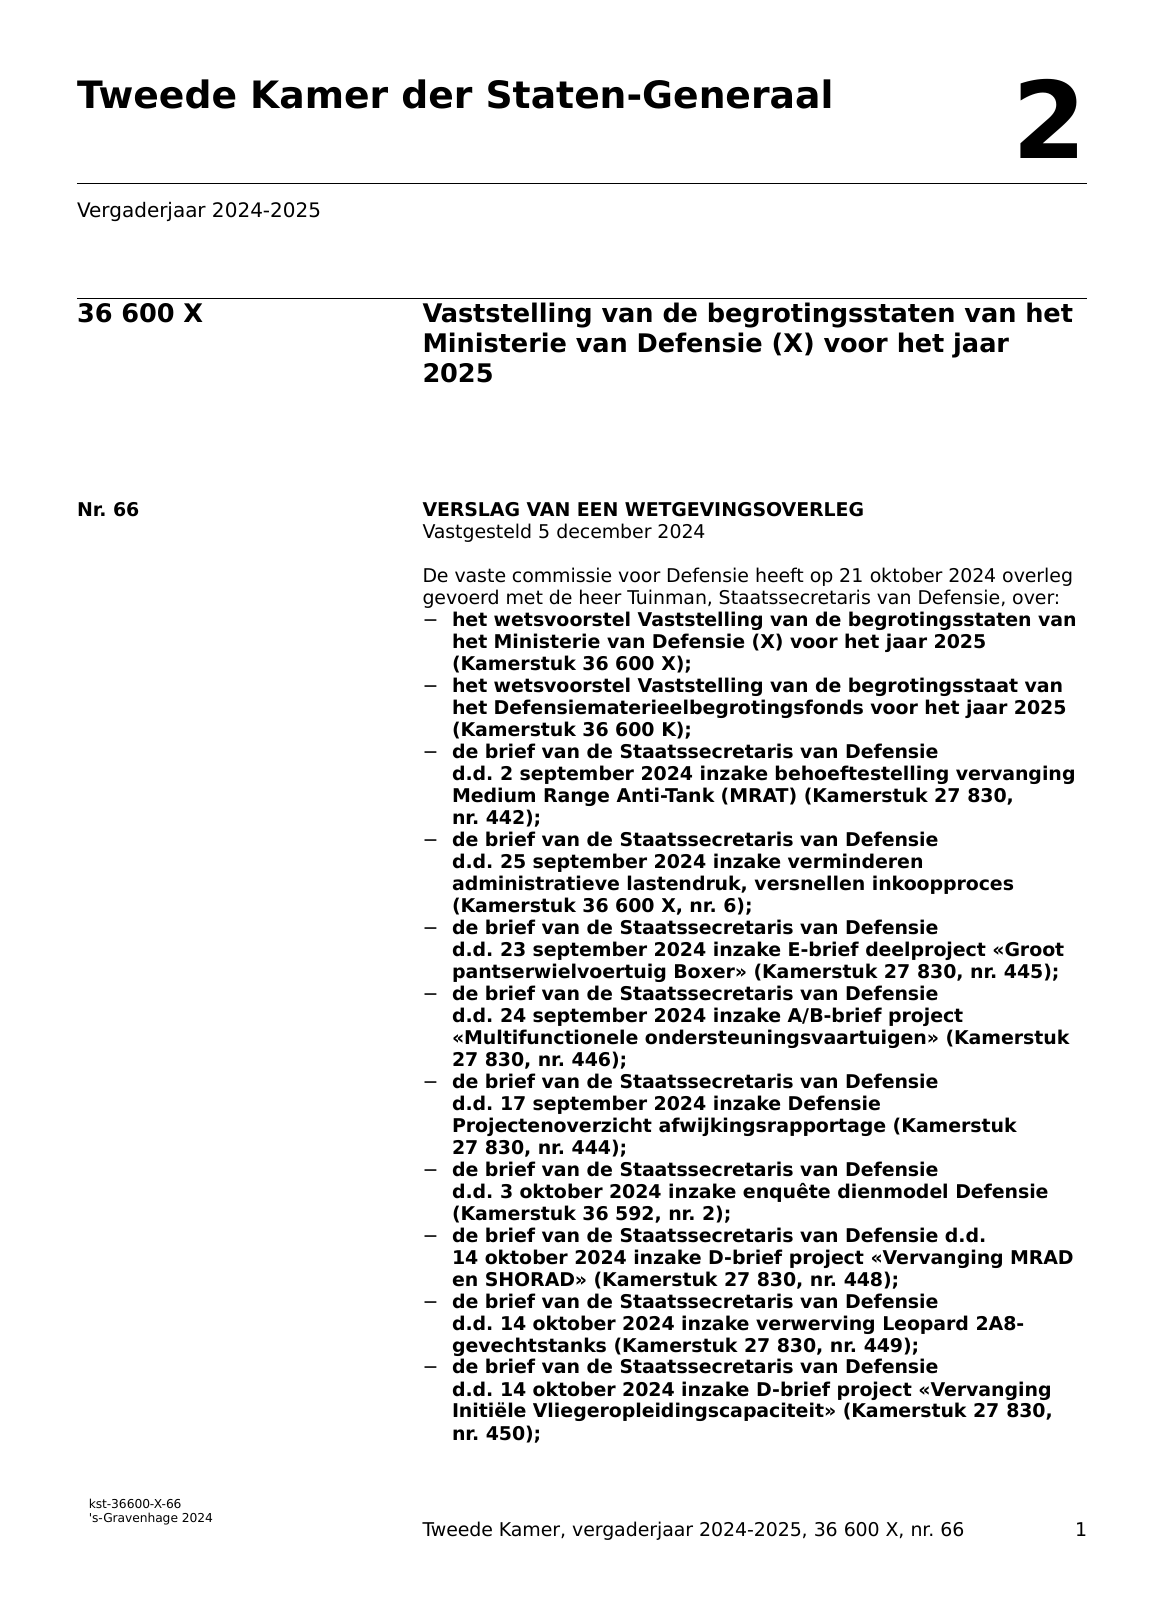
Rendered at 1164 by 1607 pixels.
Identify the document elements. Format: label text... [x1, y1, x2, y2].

text − de brief van de Staatssecretaris van Defensie d.d. 14 oktober 2024 inzake D-brief project «Vervanging Initiële Vliegeropleidingscapaciteit» (Kamerstuk 27 830, nr. 450); [422, 1356, 1087, 1444]
text De vaste commissie voor Defensie heeft op 21 oktober 2024 overleg gevoerd met de heer Tuinman, Staatssecretaris van Defensie, over: [422, 565, 1087, 609]
text − het wetsvoorstel Vaststelling van de begrotingsstaat van het Defensiematerieelbegrotingsfonds voor het jaar 2025 (Kamerstuk 36 600 K); [422, 675, 1087, 741]
text − de brief van de Staatssecretaris van Defensie d.d. 14 oktober 2024 inzake D-brief project «Vervanging MRAD en SHORAD» (Kamerstuk 27 830, nr. 448); [422, 1224, 1087, 1291]
text 's-Gravenhage 2024 [88, 1511, 323, 1525]
table_header Tweede Kamer der Staten-Generaal [77, 59, 886, 183]
text − de brief van de Staatssecretaris van Defensie d.d. 25 september 2024 inzake verminderen administratieve lastendruk, versnellen inkoopproces (Kamerstuk 36 600 X, nr. 6); [422, 829, 1087, 917]
text − de brief van de Staatssecretaris van Defensie d.d. 23 september 2024 inzake E-brief deelproject «Groot pantserwielvoertuig Boxer» (Kamerstuk 27 830, nr. 445); [422, 917, 1087, 983]
text kst-36600-X-66 [88, 1497, 323, 1511]
table_cell Vergaderjaar 2024-2025 [77, 184, 1087, 298]
text − de brief van de Staatssecretaris van Defensie d.d. 2 september 2024 inzake behoeftestelling vervanging Medium Range Anti-Tank (MRAT) (Kamerstuk 27 830, nr. 442); [422, 741, 1087, 829]
text − de brief van de Staatssecretaris van Defensie d.d. 24 september 2024 inzake A/B-brief project «Multifunctionele ondersteuningsvaartuigen» (Kamerstuk 27 830, nr. 446); [422, 983, 1087, 1071]
text − het wetsvoorstel Vaststelling van de begrotingsstaten van het Ministerie van Defensie (X) voor het jaar 2025 (Kamerstuk 36 600 X); [422, 609, 1087, 675]
subtitle Nr. 66 VERSLAG VAN EEN WETGEVINGSOVERLEG [77, 499, 1087, 521]
subtitle 36 600 X Vaststelling van de begrotingsstaten van het Ministerie van Defensie (X) voor het jaar 2025 [77, 299, 1087, 388]
text Vastgesteld 5 december 2024 [422, 521, 1087, 543]
table_header 2 [886, 59, 1087, 183]
text − de brief van de Staatssecretaris van Defensie d.d. 3 oktober 2024 inzake enquête dienmodel Defensie (Kamerstuk 36 592, nr. 2); [422, 1159, 1087, 1224]
text − de brief van de Staatssecretaris van Defensie d.d. 14 oktober 2024 inzake verwerving Leopard 2A8-gevechtstanks (Kamerstuk 27 830, nr. 449); [422, 1291, 1087, 1356]
text − de brief van de Staatssecretaris van Defensie d.d. 17 september 2024 inzake Defensie Projectenoverzicht afwijkingsrapportage (Kamerstuk 27 830, nr. 444); [422, 1071, 1087, 1159]
